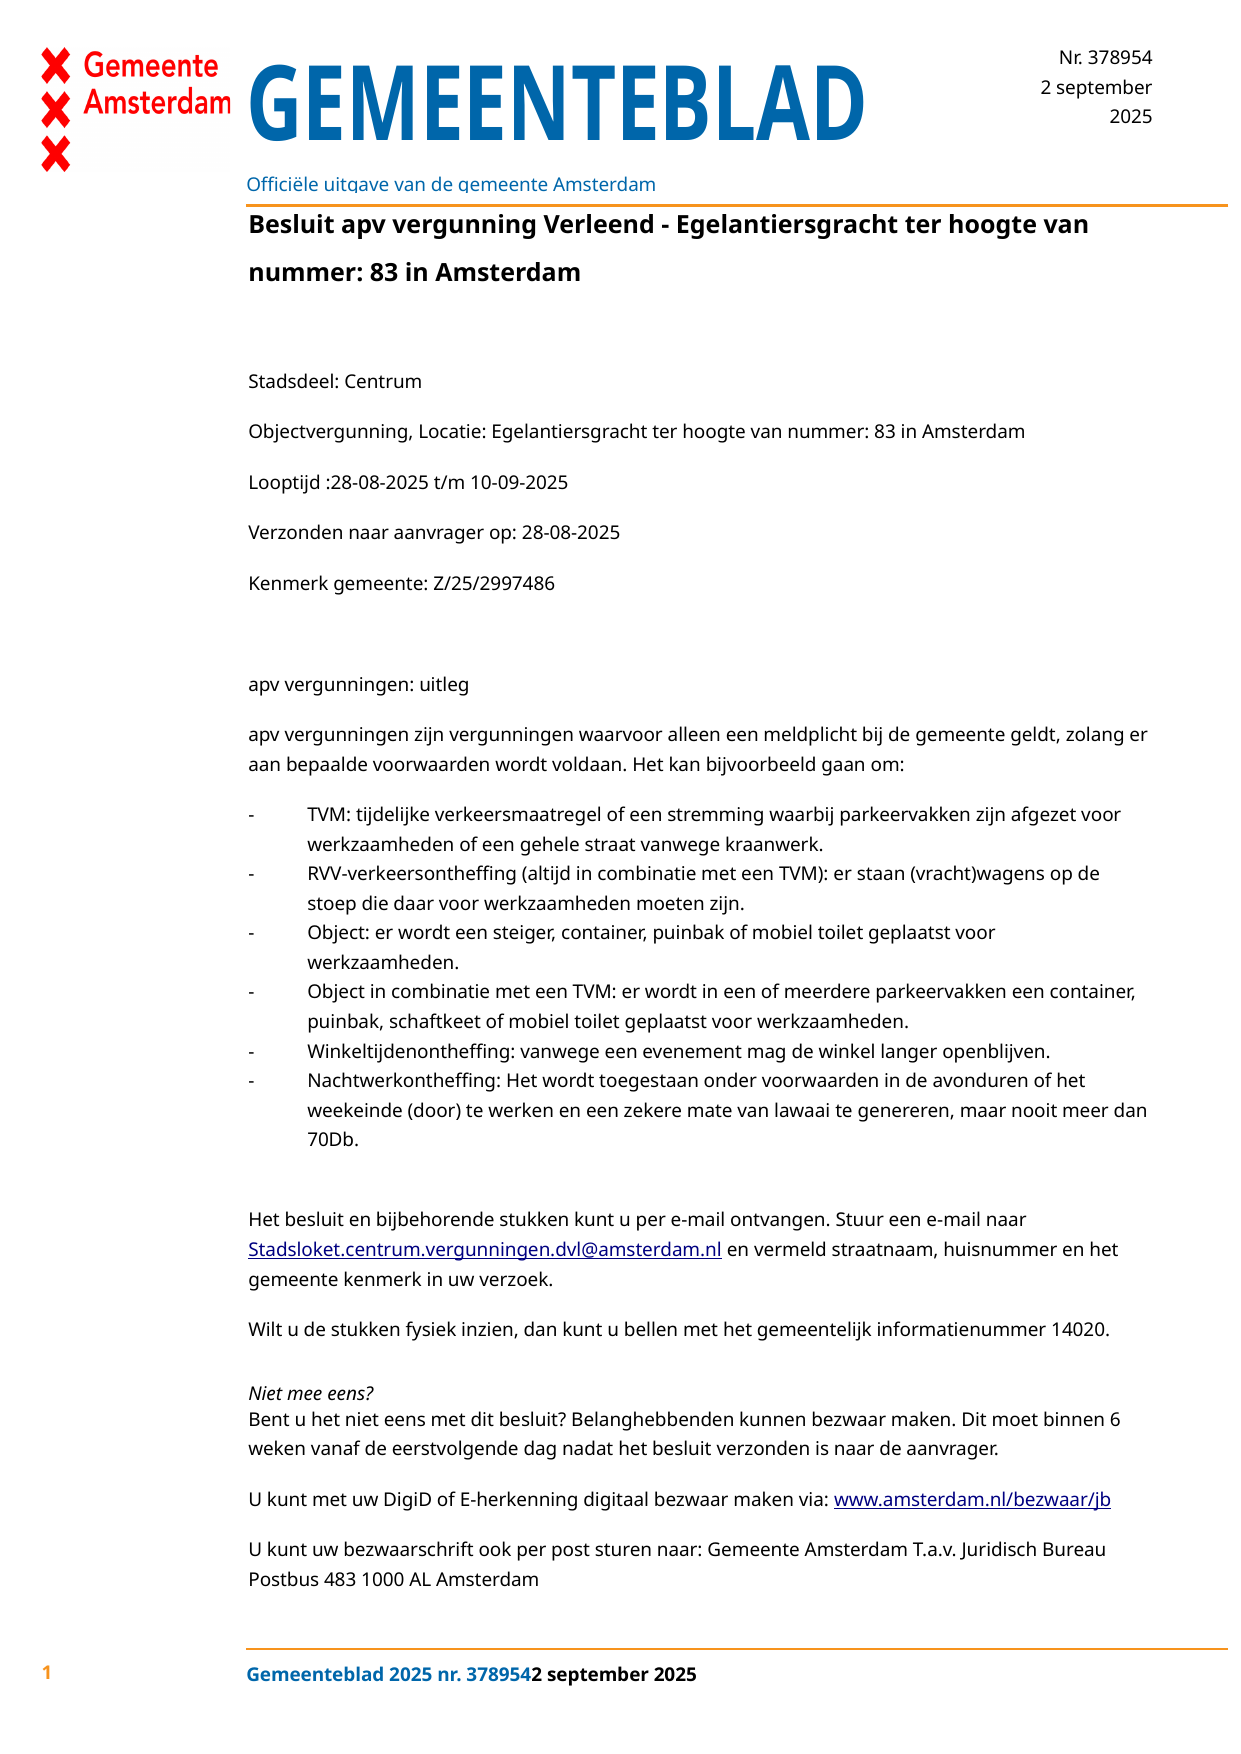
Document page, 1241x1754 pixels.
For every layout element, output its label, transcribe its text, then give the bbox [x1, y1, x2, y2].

list Winkeltijdenontheffing: vanwege een evenement mag de winkel langer openblijven. [248, 1038, 1152, 1064]
text Niet mee eens? [248, 1380, 1152, 1406]
text Looptijd :28-08-2025 t/m 10-09-2025 [248, 469, 1152, 495]
text apv vergunningen zijn vergunningen waarvoor alleen een meldplicht bij de gemeente geldt, zolang er aan bepaalde voorwaarden wordt voldaan. Het kan bijvoorbeeld gaan om: [248, 721, 1152, 777]
text Wilt u de stukken fysiek inzien, dan kunt u bellen met het gemeentelijk informatienummer 14020. [248, 1316, 1152, 1342]
picture [41, 47, 231, 172]
text Bent u het niet eens met dit besluit? Belanghebbenden kunnen bezwaar maken. Dit moet binnen 6 weken vanaf de eerstvolgende dag nadat het besluit verzonden is naar de aanvrager. [248, 1406, 1152, 1461]
list Object: er wordt een steiger, container, puinbak of mobiel toilet geplaatst voor werkzaamheden. [248, 919, 1152, 975]
text Stadsdeel: Centrum [248, 368, 1152, 394]
text Verzonden naar aanvrager op: 28-08-2025 [248, 519, 1152, 545]
text Het besluit en bijbehorende stukken kunt u per e-mail ontvangen. Stuur een e-mail naar Stadsloket.centrum.vergunningen.dvl@amsterdam.nl en vermeld straatnaam, huisnummer en het gemeente kenmerk in uw verzoek. [248, 1207, 1152, 1292]
text U kunt uw bezwaarschrift ook per post sturen naar: Gemeente Amsterdam T.a.v. Juridisch Bureau Postbus 483 1000 AL Amsterdam [248, 1536, 1152, 1592]
text Objectvergunning, Locatie: Egelantiersgracht ter hoogte van nummer: 83 in Amsterdam [248, 419, 1152, 444]
text apv vergunningen: uitleg [248, 671, 1152, 697]
list TVM: tijdelijke verkeersmaatregel of een stremming waarbij parkeervakken zijn afgezet voor werkzaamheden of een gehele straat vanwege kraanwerk. [248, 801, 1152, 857]
list Object in combinatie met een TVM: er wordt in een of meerdere parkeervakken een container, puinbak, schaftkeet of mobiel toilet geplaatst voor werkzaamheden. [248, 979, 1152, 1034]
text Besluit apv vergunning Verleend - Egelantiersgracht ter hoogte van nummer: 83 in Amsterdam [248, 207, 1152, 288]
text U kunt met uw DigiD of E-herkenning digitaal bezwaar maken via: www.amsterdam.nl/bezwaar/jb [248, 1486, 1152, 1512]
text Kenmerk gemeente: Z/25/2997486 [248, 570, 1152, 596]
list Nachtwerkontheffing: Het wordt toegestaan onder voorwaarden in de avonduren of het weekeinde (door) te werken en een zekere mate van lawaai te genereren, maar nooit meer dan 70Db. [248, 1067, 1152, 1152]
list RVV-verkeersontheffing (altijd in combinatie met een TVM): er staan (vracht)wagens op de stoep die daar voor werkzaamheden moeten zijn. [248, 860, 1152, 916]
